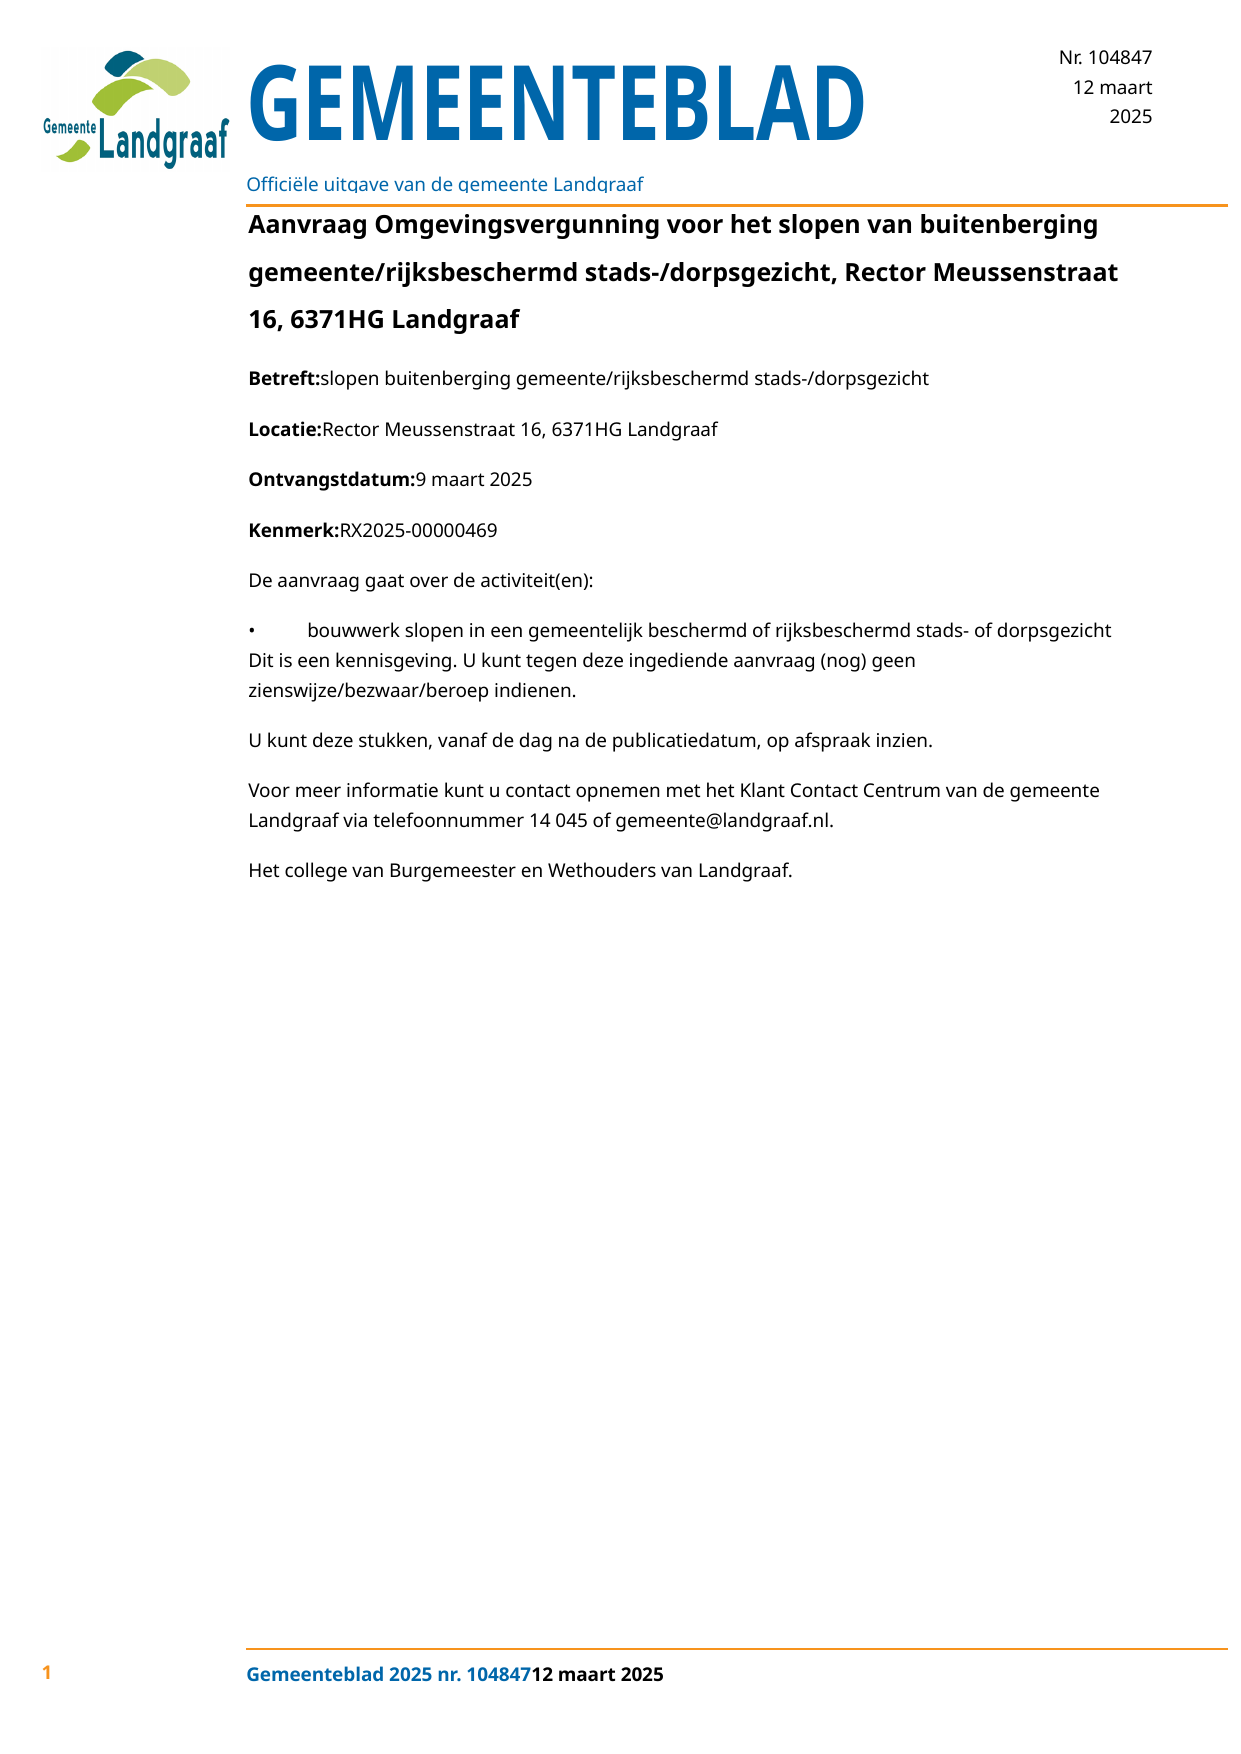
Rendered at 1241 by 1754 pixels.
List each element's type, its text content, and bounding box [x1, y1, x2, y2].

text Het college van Burgemeester en Wethouders van Landgraaf. [248, 858, 1152, 883]
text Ontvangstdatum:9 maart 2025 [248, 466, 1152, 492]
picture [41, 47, 231, 172]
text De aanvraag gaat over de activiteit(en): [248, 567, 1152, 593]
text Kenmerk:RX2025-00000469 [248, 517, 1152, 542]
text U kunt deze stukken, vanaf de dag na de publicatiedatum, op afspraak inzien. [248, 727, 1152, 753]
text Dit is een kennisgeving. U kunt tegen deze ingediende aanvraag (nog) geen zienswijze/bezwaar/beroep indienen. [248, 647, 1152, 702]
text Locatie:Rector Meussenstraat 16, 6371HG Landgraaf [248, 416, 1152, 442]
text Voor meer informatie kunt u contact opnemen met het Klant Contact Centrum van de gemeente Landgraaf via telefoonnummer 14 045 of gemeente@landgraaf.nl. [248, 778, 1152, 833]
list bouwwerk slopen in een gemeentelijk beschermd of rijksbeschermd stads- of dorpsgezicht [248, 618, 1152, 643]
text Betreft:slopen buitenberging gemeente/rijksbeschermd stads-/dorpsgezicht [248, 366, 1152, 391]
text Aanvraag Omgevingsvergunning voor het slopen van buitenberging gemeente/rijksbeschermd stads-/dorpsgezicht, Rector Meussenstraat 16, 6371HG Landgraaf [248, 207, 1152, 336]
